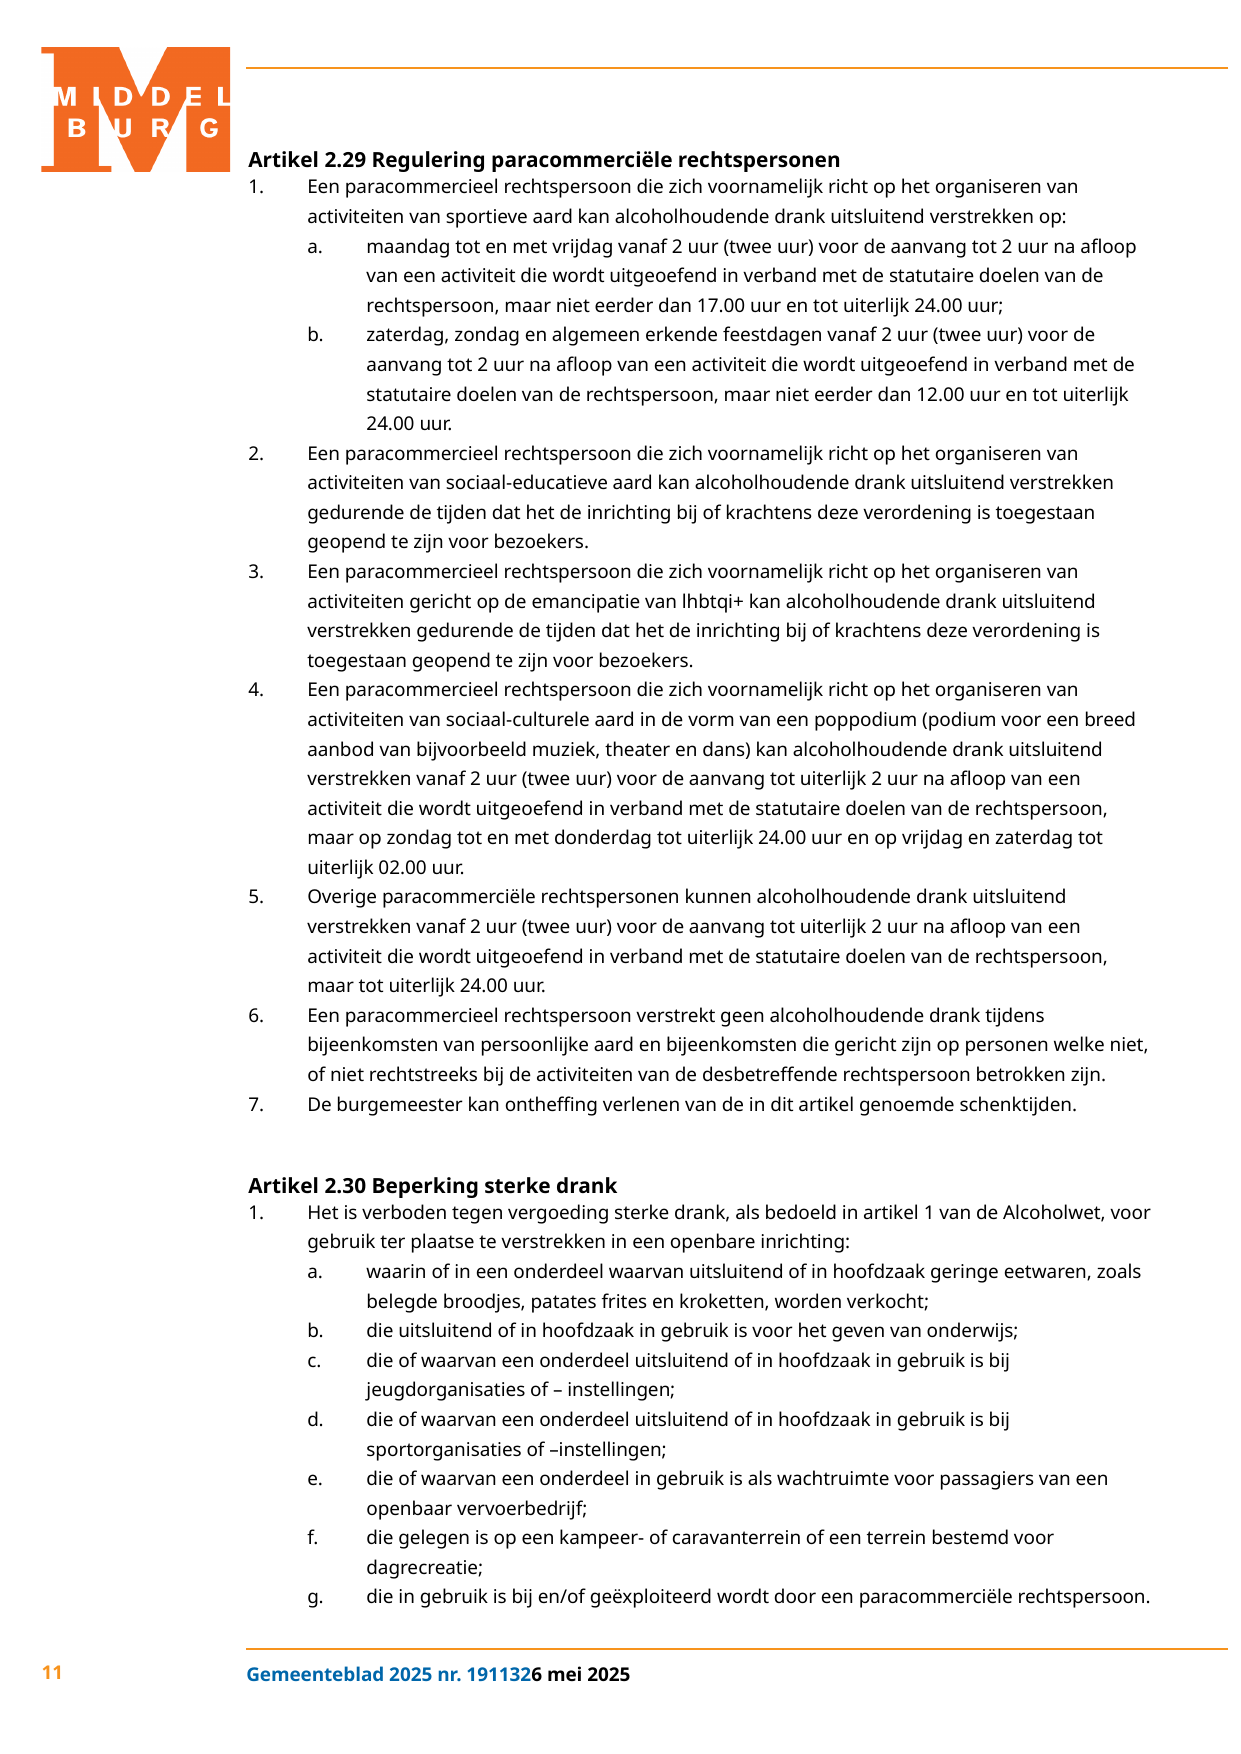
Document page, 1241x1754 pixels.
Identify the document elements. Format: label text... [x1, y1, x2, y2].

list die of waarvan een onderdeel in gebruik is als wachtruimte voor passagiers van een openbaar vervoerbedrijf; [307, 1465, 1152, 1521]
text Artikel 2.29 Regulering paracommerciële rechtspersonen [248, 145, 1152, 174]
list die of waarvan een onderdeel uitsluitend of in hoofdzaak in gebruik is bij sportorganisaties of –instellingen; [307, 1406, 1152, 1462]
list Een paracommercieel rechtspersoon verstrekt geen alcoholhoudende drank tijdens bijeenkomsten van persoonlijke aard en bijeenkomsten die gericht zijn op personen welke niet, of niet rechtstreeks bij de activiteiten van de desbetreffende rechtspersoon betrokken zijn. [248, 1002, 1152, 1087]
list Een paracommercieel rechtspersoon die zich voornamelijk richt op het organiseren van activiteiten van sociaal-educatieve aard kan alcoholhoudende drank uitsluitend verstrekken gedurende de tijden dat het de inrichting bij of krachtens deze verordening is toegestaan geopend te zijn voor bezoekers. [248, 440, 1152, 554]
text Artikel 2.30 Beperking sterke drank [248, 1171, 1152, 1199]
list Het is verboden tegen vergoeding sterke drank, als bedoeld in artikel 1 van de Alcoholwet, voor gebruik ter plaatse te verstrekken in een openbare inrichting: [248, 1199, 1152, 1254]
list Overige paracommerciële rechtspersonen kunnen alcoholhoudende drank uitsluitend verstrekken vanaf 2 uur (twee uur) voor de aanvang tot uiterlijk 2 uur na afloop van een activiteit die wordt uitgeoefend in verband met de statutaire doelen van de rechtspersoon, maar tot uiterlijk 24.00 uur. [248, 884, 1152, 998]
list De burgemeester kan ontheffing verlenen van de in dit artikel genoemde schenktijden. [248, 1091, 1152, 1116]
list die of waarvan een onderdeel uitsluitend of in hoofdzaak in gebruik is bij jeugdorganisaties of – instellingen; [307, 1347, 1152, 1402]
list die uitsluitend of in hoofdzaak in gebruik is voor het geven van onderwijs; [307, 1317, 1152, 1343]
list Een paracommercieel rechtspersoon die zich voornamelijk richt op het organiseren van activiteiten van sportieve aard kan alcoholhoudende drank uitsluitend verstrekken op: [248, 174, 1152, 229]
list Een paracommercieel rechtspersoon die zich voornamelijk richt op het organiseren van activiteiten gericht op de emancipatie van lhbtqi+ kan alcoholhoudende drank uitsluitend verstrekken gedurende de tijden dat het de inrichting bij of krachtens deze verordening is toegestaan geopend te zijn voor bezoekers. [248, 558, 1152, 673]
list waarin of in een onderdeel waarvan uitsluitend of in hoofdzaak geringe eetwaren, zoals belegde broodjes, patates frites en kroketten, worden verkocht; [307, 1258, 1152, 1314]
list zaterdag, zondag en algemeen erkende feestdagen vanaf 2 uur (twee uur) voor de aanvang tot 2 uur na afloop van een activiteit die wordt uitgeoefend in verband met de statutaire doelen van de rechtspersoon, maar niet eerder dan 12.00 uur en tot uiterlijk 24.00 uur. [307, 322, 1152, 436]
picture [41, 47, 231, 172]
list Een paracommercieel rechtspersoon die zich voornamelijk richt op het organiseren van activiteiten van sociaal-culturele aard in de vorm van een poppodium (podium voor een breed aanbod van bijvoorbeeld muziek, theater en dans) kan alcoholhoudende drank uitsluitend verstrekken vanaf 2 uur (twee uur) voor de aanvang tot uiterlijk 2 uur na afloop van een activiteit die wordt uitgeoefend in verband met de statutaire doelen van de rechtspersoon, maar op zondag tot en met donderdag tot uiterlijk 24.00 uur en op vrijdag en zaterdag tot uiterlijk 02.00 uur. [248, 677, 1152, 880]
list maandag tot en met vrijdag vanaf 2 uur (twee uur) voor de aanvang tot 2 uur na afloop van een activiteit die wordt uitgeoefend in verband met de statutaire doelen van de rechtspersoon, maar niet eerder dan 17.00 uur en tot uiterlijk 24.00 uur; [307, 233, 1152, 318]
list die in gebruik is bij en/of geëxploiteerd wordt door een paracommerciële rechtspersoon. [307, 1584, 1152, 1609]
list die gelegen is op een kampeer- of caravanterrein of een terrein bestemd voor dagrecreatie; [307, 1524, 1152, 1580]
